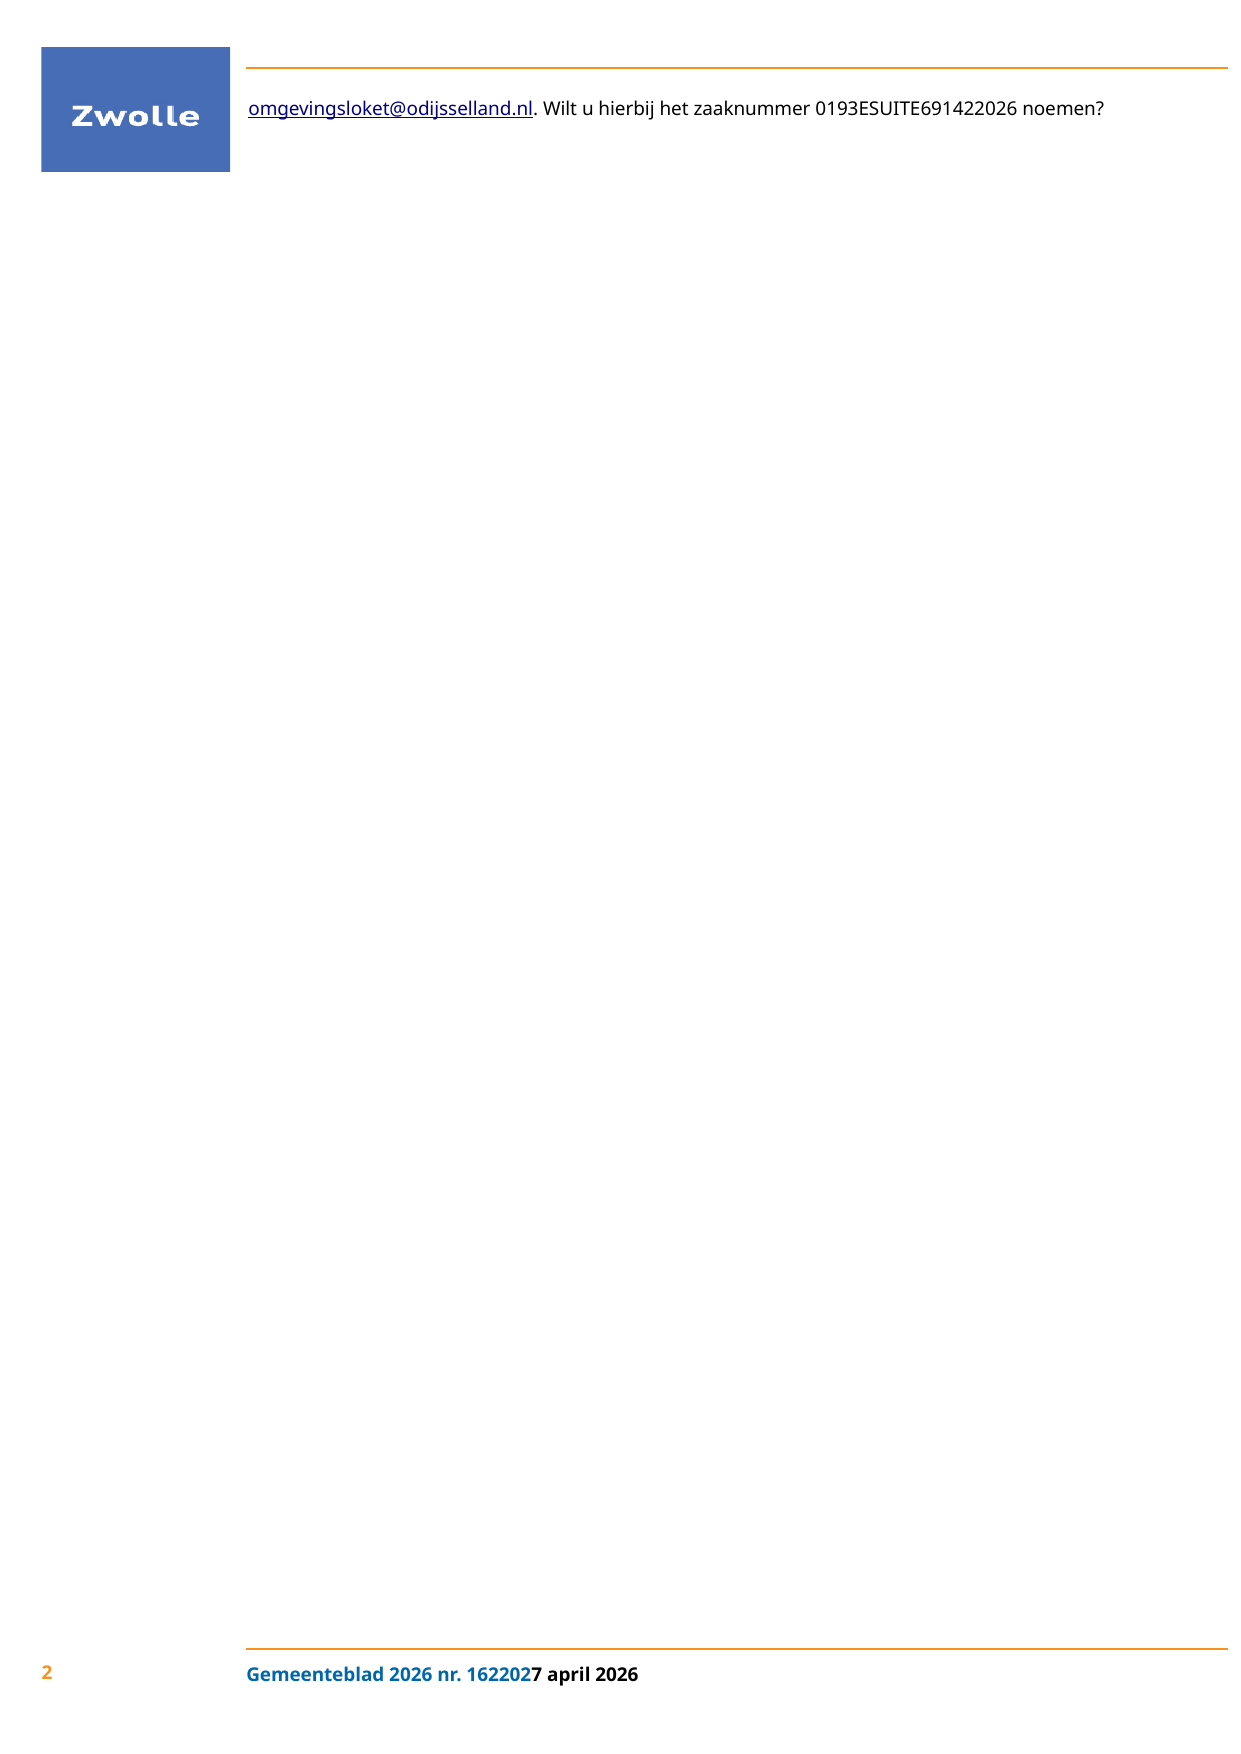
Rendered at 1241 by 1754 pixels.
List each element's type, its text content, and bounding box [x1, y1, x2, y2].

picture [41, 47, 231, 172]
text omgevingsloket@odijsselland.nl. Wilt u hierbij het zaaknummer 0193ESUITE691422026 noemen? [248, 95, 1152, 121]
